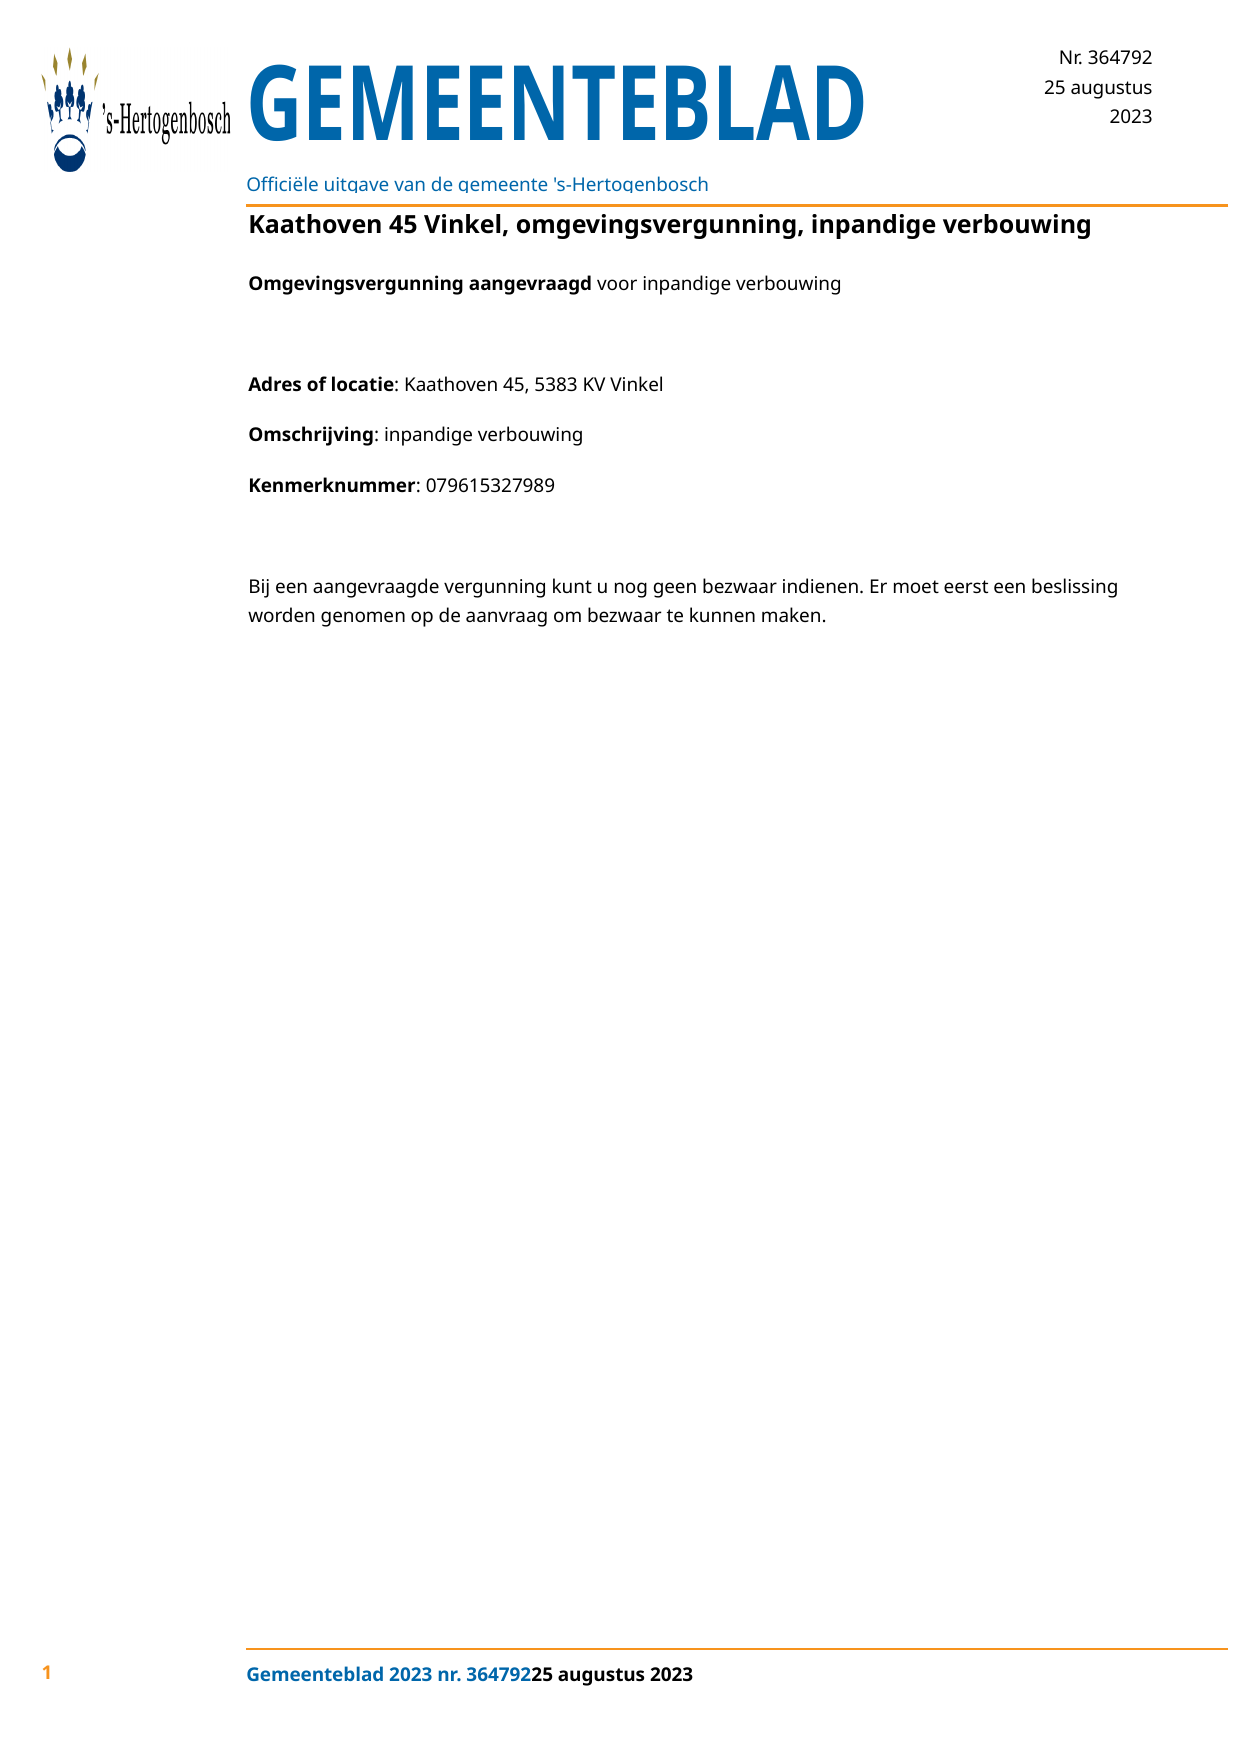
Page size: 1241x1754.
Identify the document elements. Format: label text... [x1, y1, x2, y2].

text Kenmerknummer: 079615327989 [248, 472, 1152, 498]
text Adres of locatie: Kaathoven 45, 5383 KV Vinkel [248, 371, 1152, 397]
text Bij een aangevraagde vergunning kunt u nog geen bezwaar indienen. Er moet eerst een beslissing worden genomen op de aanvraag om bezwaar te kunnen maken. [248, 573, 1152, 628]
text Omgevingsvergunning aangevraagd voor inpandige verbouwing [248, 270, 1152, 296]
text Omschrijving: inpandige verbouwing [248, 422, 1152, 447]
picture [41, 47, 231, 172]
text Kaathoven 45 Vinkel, omgevingsvergunning, inpandige verbouwing [248, 207, 1152, 241]
